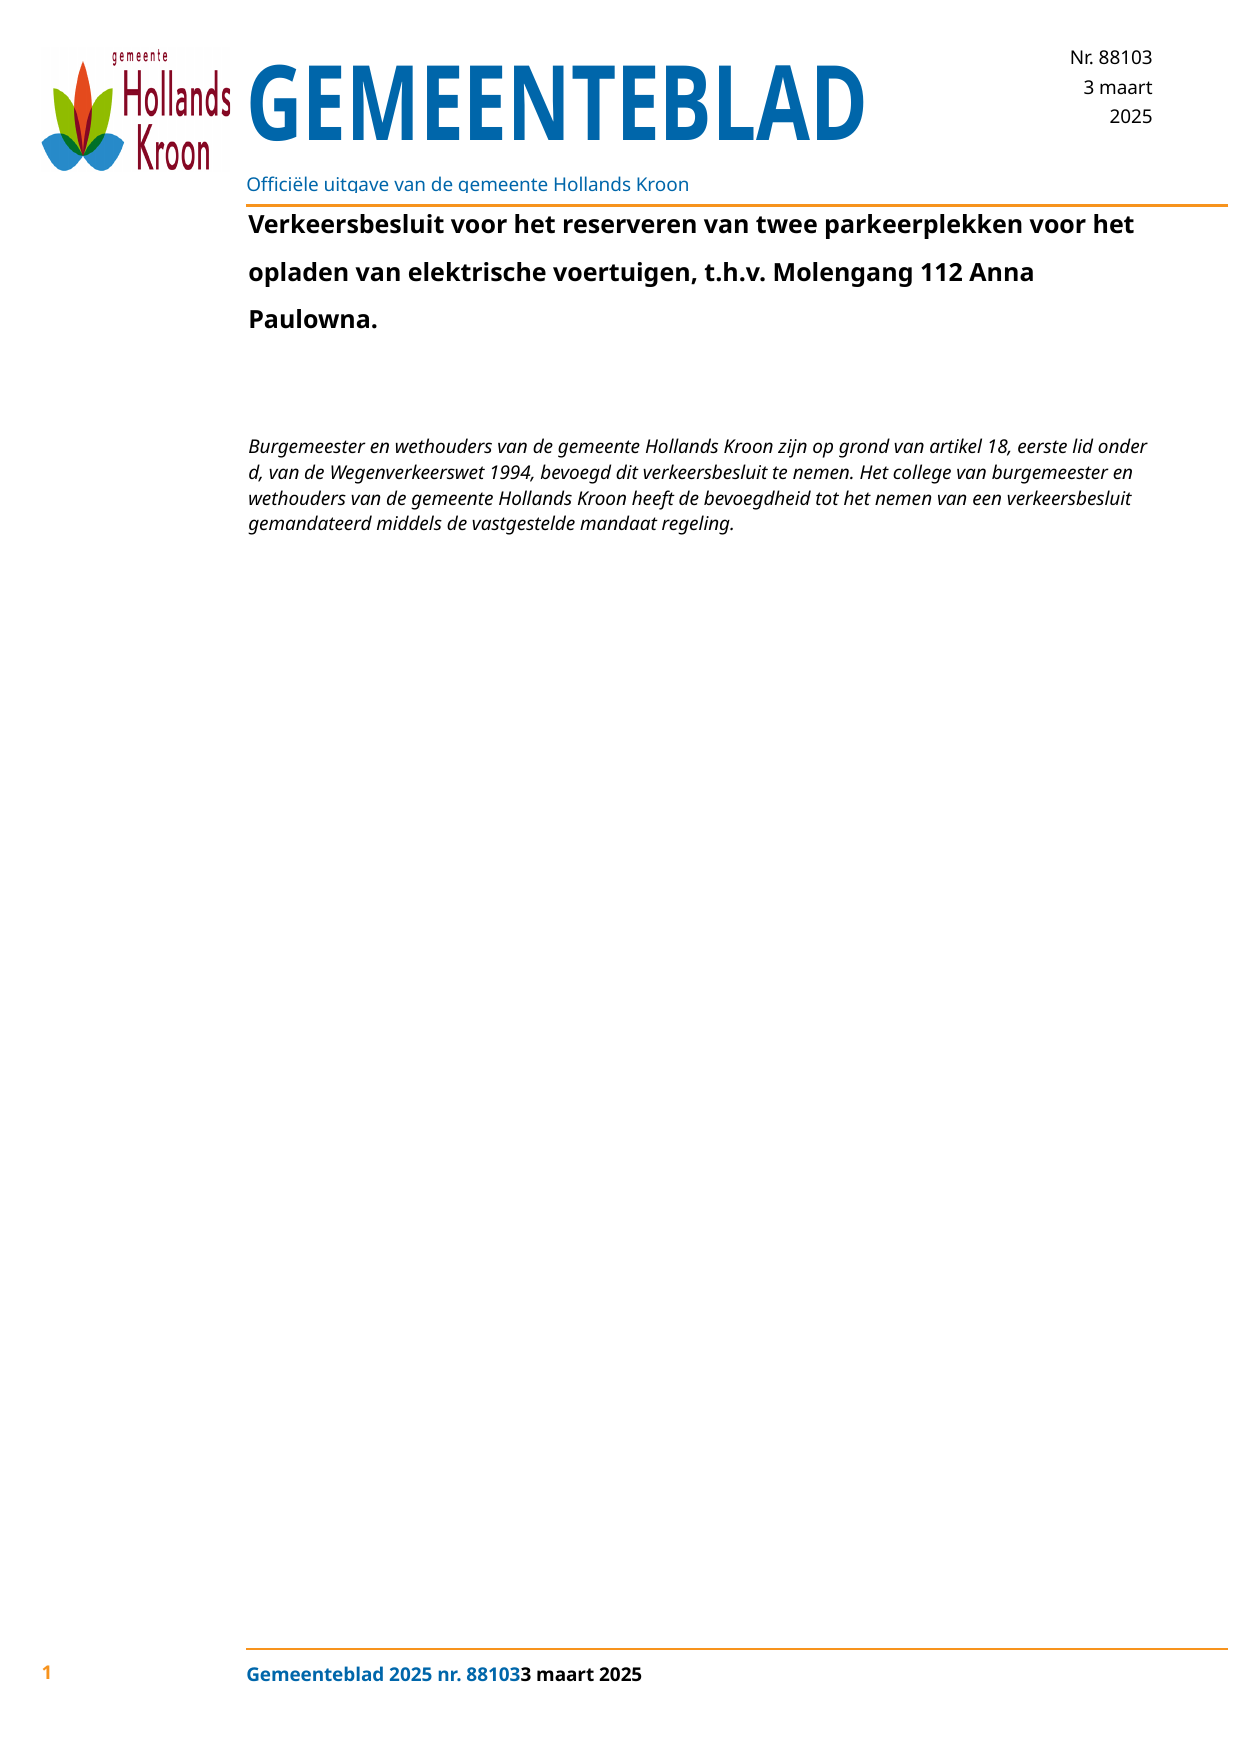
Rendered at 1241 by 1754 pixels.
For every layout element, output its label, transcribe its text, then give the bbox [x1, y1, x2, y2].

picture [41, 47, 231, 172]
text Burgemeester en wethouders van de gemeente Hollands Kroon zijn op grond van artikel 18, eerste lid onder d, van de Wegenverkeerswet 1994, bevoegd dit verkeersbesluit te nemen. Het college van burgemeester en wethouders van de gemeente Hollands Kroon heeft de bevoegdheid tot het nemen van een verkeersbesluit gemandateerd middels de vastgestelde mandaat regeling. [248, 433, 1152, 536]
text Verkeersbesluit voor het reserveren van twee parkeerplekken voor het opladen van elektrische voertuigen, t.h.v. Molengang 112 Anna Paulowna. [248, 207, 1152, 336]
